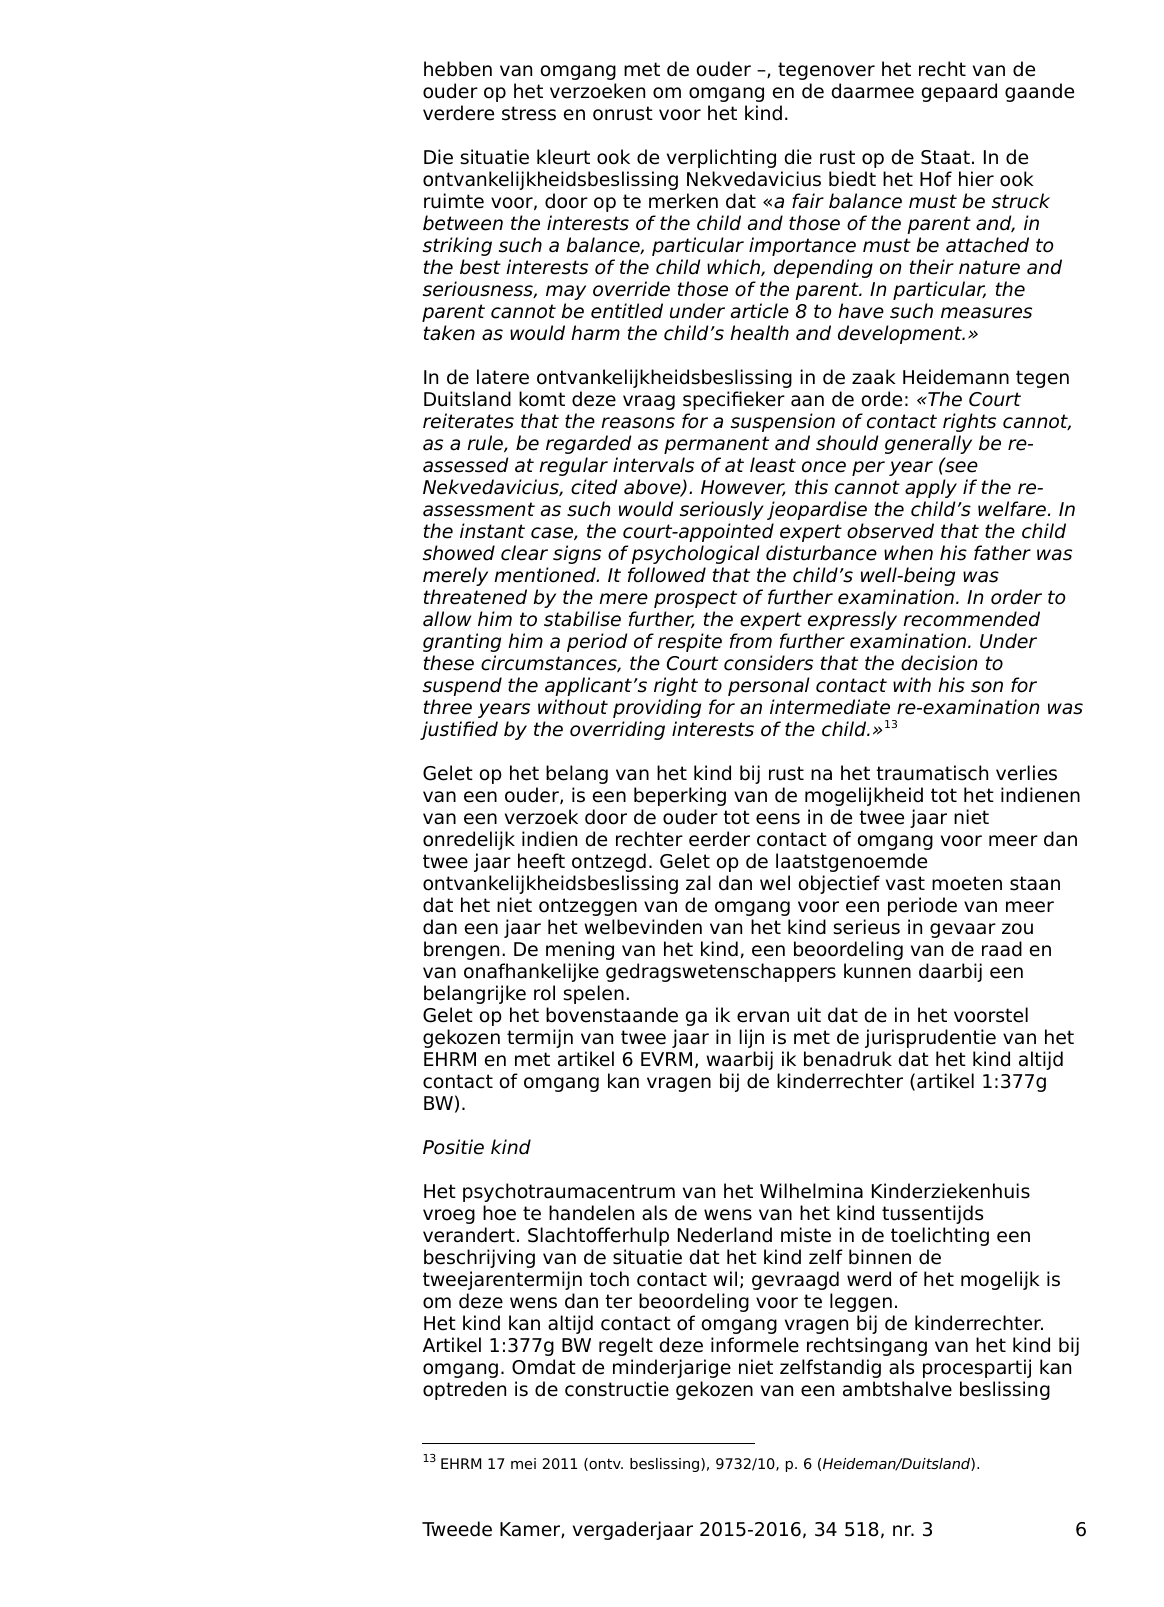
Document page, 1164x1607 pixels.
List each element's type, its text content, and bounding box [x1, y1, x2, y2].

text Die situatie kleurt ook de verplichting die rust op de Staat. In de ontvankelijkheidsbeslissing Nekvedavicius biedt het Hof hier ook ruimte voor, door op te merken dat «a fair balance must be struck between the interests of the child and those of the parent and, in striking such a balance, particular importance must be attached to the best interests of the child which, depending on their nature and seriousness, may override those of the parent. In particular, the parent cannot be entitled under article 8 to have such measures taken as would harm the child’s health and development.» [422, 147, 1087, 345]
text EHRM 17 mei 2011 (ontv. beslissing), 9732/10, p. 6 (Heideman/Duitsland). [422, 1452, 1087, 1474]
text In de latere ontvankelijkheidsbeslissing in de zaak Heidemann tegen Duitsland komt deze vraag specifieker aan de orde: «The Court reiterates that the reasons for a suspension of contact rights cannot, as a rule, be regarded as permanent and should generally be re-assessed at regular intervals of at least once per year (see Nekvedavicius, cited above). However, this cannot apply if the re-assessment as such would seriously jeopardise the child’s welfare. In the instant case, the court-appointed expert observed that the child showed clear signs of psychological disturbance when his father was merely mentioned. It followed that the child’s well-being was threatened by the mere prospect of further examination. In order to allow him to stabilise further, the expert expressly recommended granting him a period of respite from further examination. Under these circumstances, the Court considers that the decision to suspend the applicant’s right to personal contact with his son for three years without providing for an intermediate re-examination was justified by the overriding interests of the child.» [422, 367, 1087, 741]
text Gelet op het bovenstaande ga ik ervan uit dat de in het voorstel gekozen termijn van twee jaar in lijn is met de jurisprudentie van het EHRM en met artikel 6 EVRM, waarbij ik benadruk dat het kind altijd contact of omgang kan vragen bij de kinderrechter (artikel 1:377g BW). [422, 1005, 1087, 1115]
subtitle Positie kind [422, 1137, 1087, 1159]
text hebben van omgang met de ouder –, tegenover het recht van de ouder op het verzoeken om omgang en de daarmee gepaard gaande verdere stress en onrust voor het kind. [422, 59, 1087, 125]
text Het psychotraumacentrum van het Wilhelmina Kinderziekenhuis vroeg hoe te handelen als de wens van het kind tussentijds verandert. Slachtofferhulp Nederland miste in de toelichting een beschrijving van de situatie dat het kind zelf binnen de tweejarentermijn toch contact wil; gevraagd werd of het mogelijk is om deze wens dan ter beoordeling voor te leggen. [422, 1181, 1087, 1313]
text Het kind kan altijd contact of omgang vragen bij de kinderrechter. Artikel 1:377g BW regelt deze informele rechtsingang van het kind bij omgang. Omdat de minderjarige niet zelfstandig als procespartij kan optreden is de constructie gekozen van een ambtshalve beslissing [422, 1313, 1087, 1401]
text Gelet op het belang van het kind bij rust na het traumatisch verlies van een ouder, is een beperking van de mogelijkheid tot het indienen van een verzoek door de ouder tot eens in de twee jaar niet onredelijk indien de rechter eerder contact of omgang voor meer dan twee jaar heeft ontzegd. Gelet op de laatstgenoemde ontvankelijkheidsbeslissing zal dan wel objectief vast moeten staan dat het niet ontzeggen van de omgang voor een periode van meer dan een jaar het welbevinden van het kind serieus in gevaar zou brengen. De mening van het kind, een beoordeling van de raad en van onafhankelijke gedragswetenschappers kunnen daarbij een belangrijke rol spelen. [422, 763, 1087, 1005]
